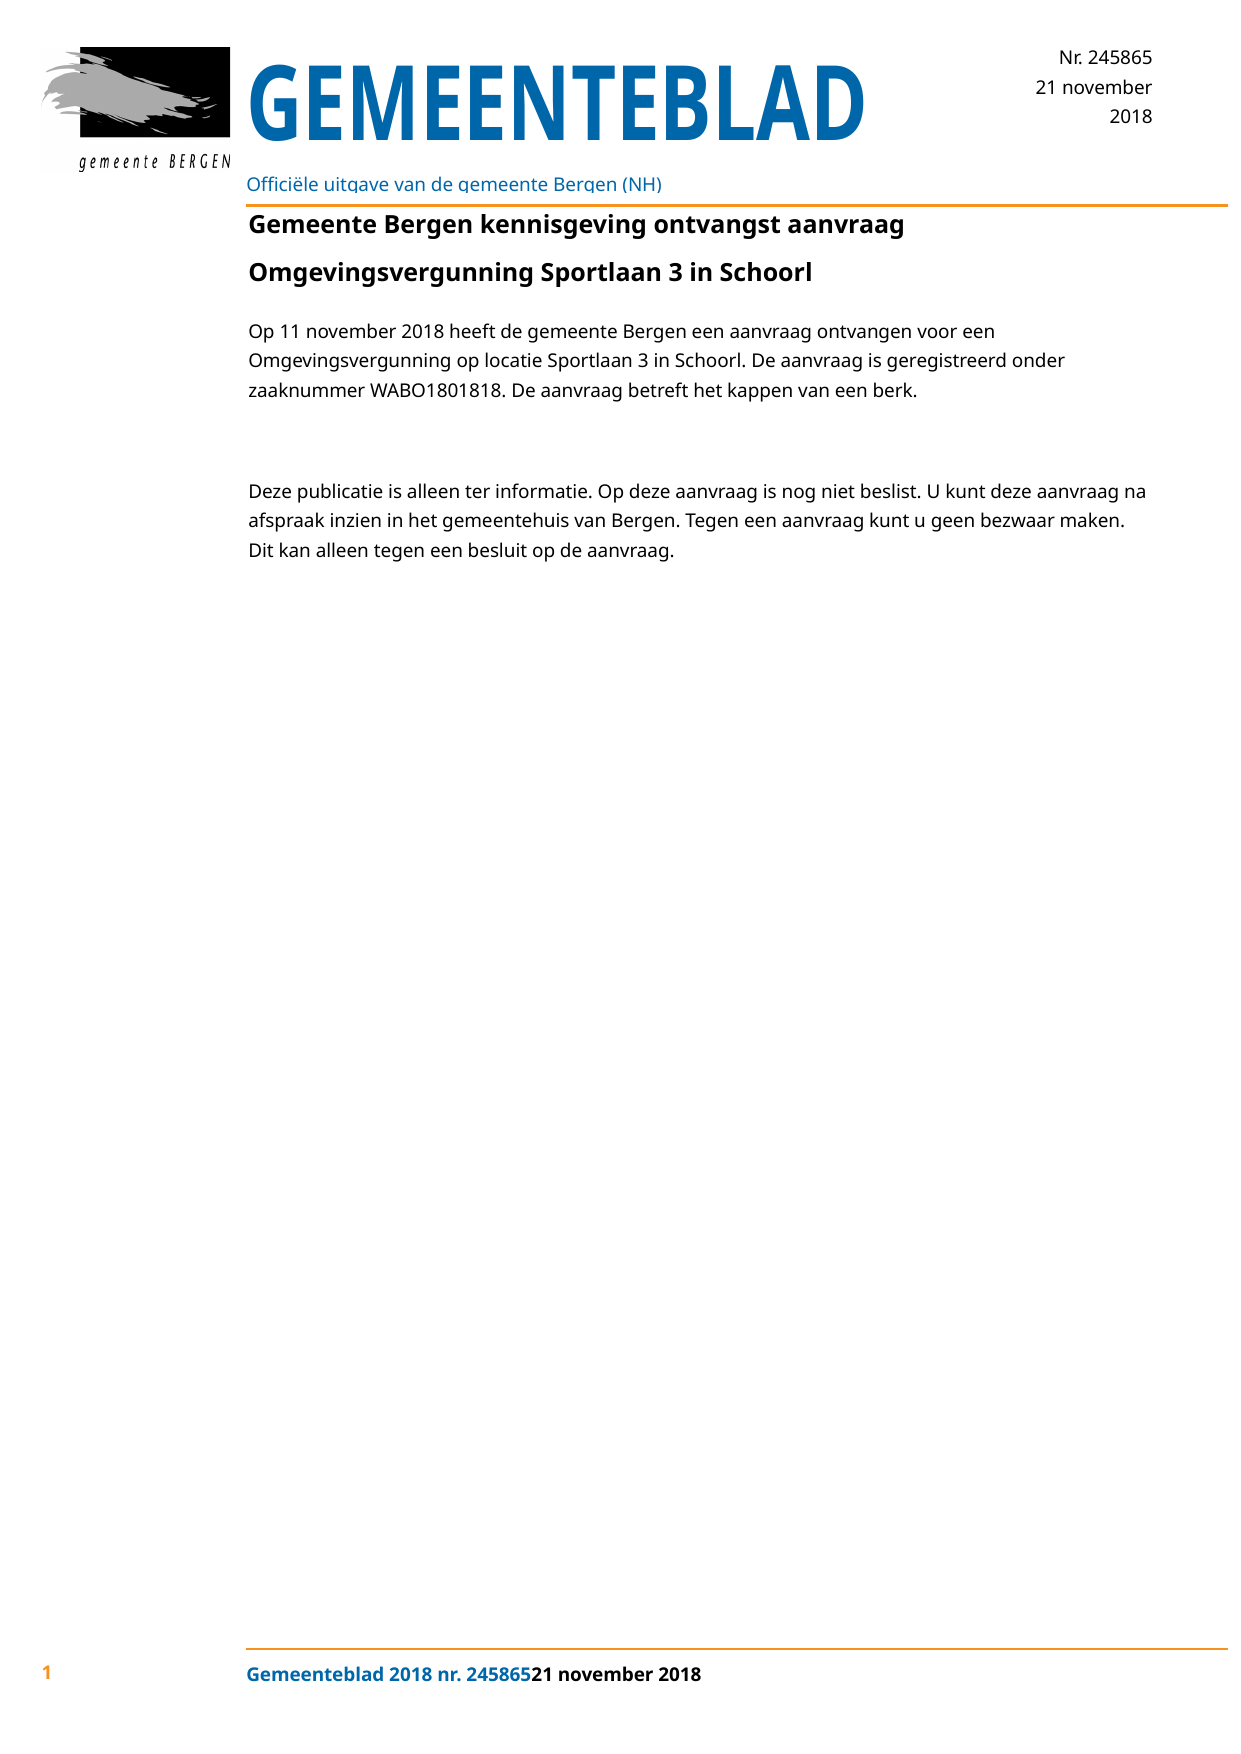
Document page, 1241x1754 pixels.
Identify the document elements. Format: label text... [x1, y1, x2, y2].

text Gemeente Bergen kennisgeving ontvangst aanvraag Omgevingsvergunning Sportlaan 3 in Schoorl [248, 207, 1152, 288]
picture [41, 47, 231, 172]
text Op 11 november 2018 heeft de gemeente Bergen een aanvraag ontvangen voor een Omgevingsvergunning op locatie Sportlaan 3 in Schoorl. De aanvraag is geregistreerd onder zaaknummer WABO1801818. De aanvraag betreft het kappen van een berk. [248, 318, 1152, 403]
text Deze publicatie is alleen ter informatie. Op deze aanvraag is nog niet beslist. U kunt deze aanvraag na afspraak inzien in het gemeentehuis van Bergen. Tegen een aanvraag kunt u geen bezwaar maken. Dit kan alleen tegen een besluit op de aanvraag. [248, 478, 1152, 563]
